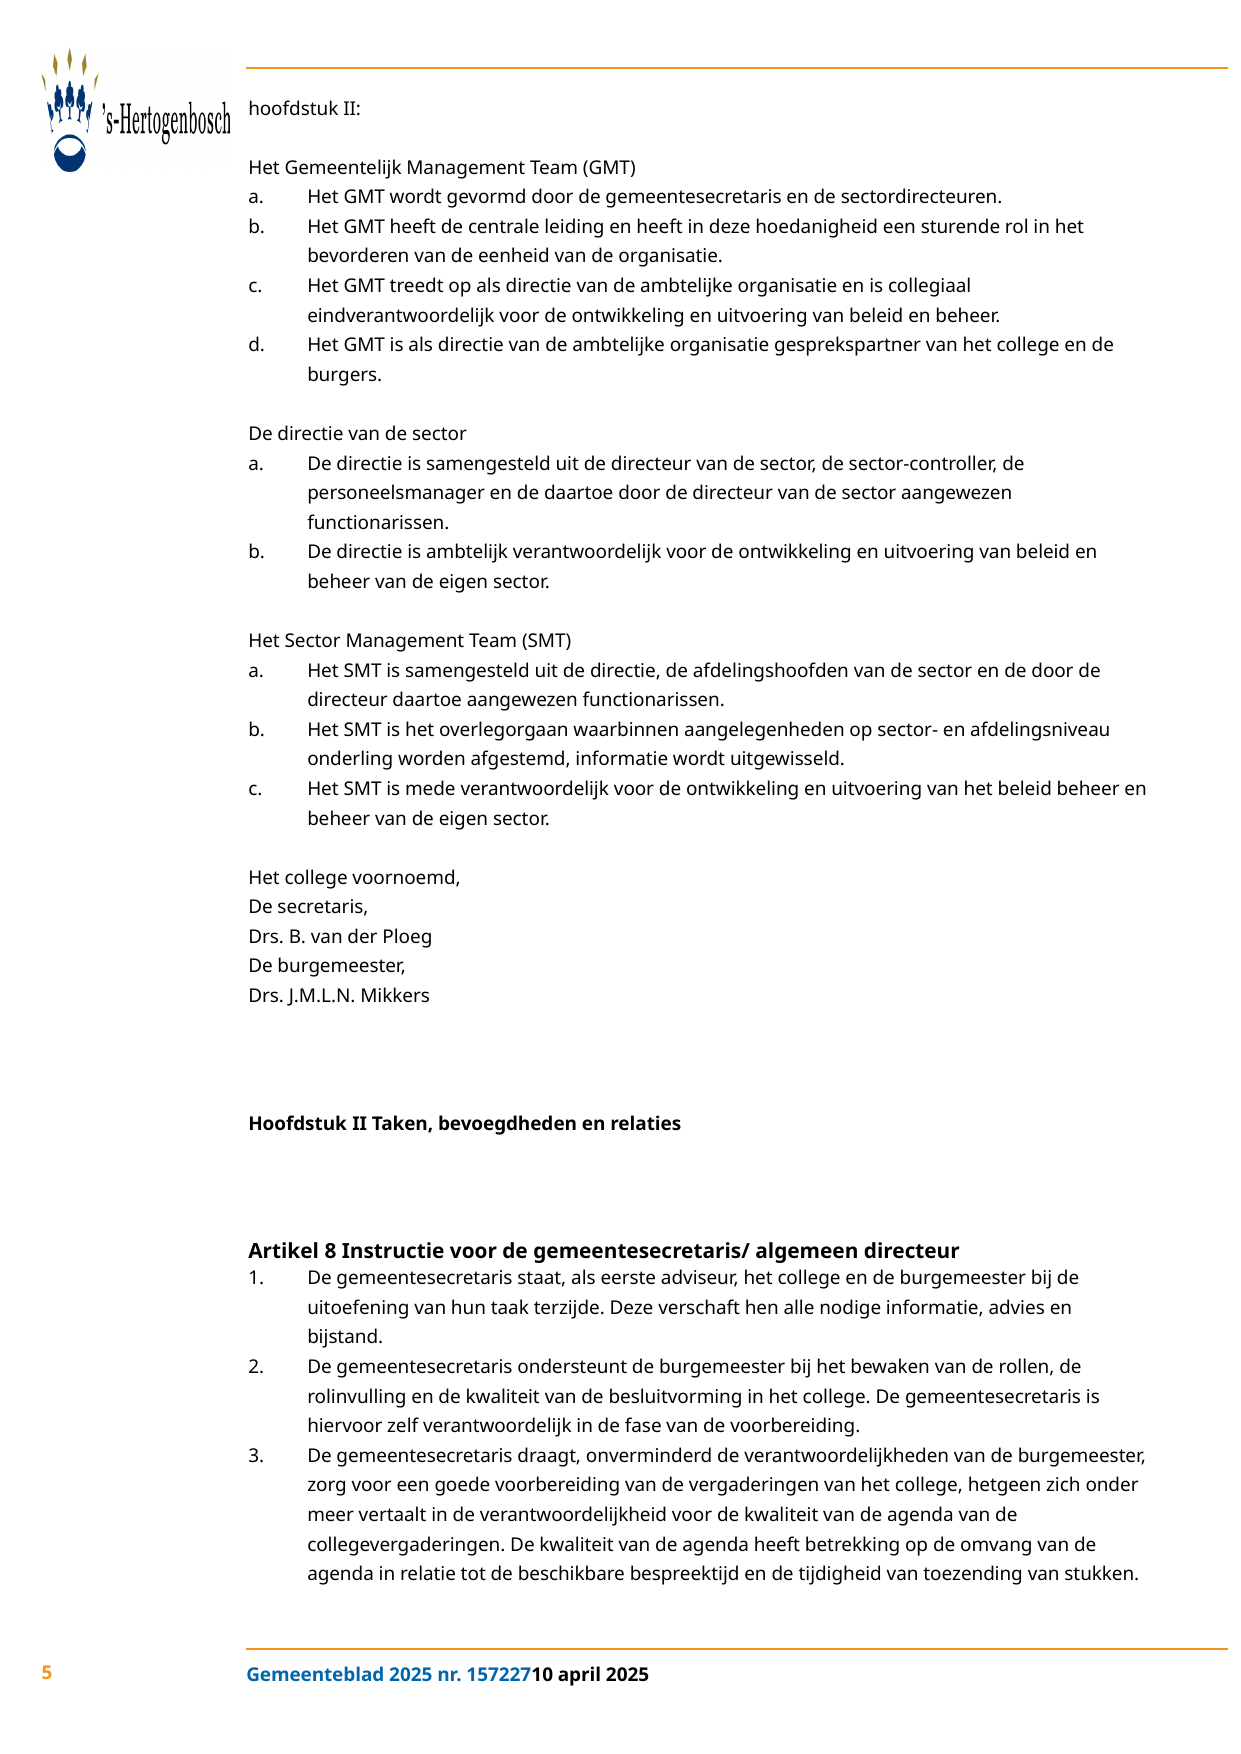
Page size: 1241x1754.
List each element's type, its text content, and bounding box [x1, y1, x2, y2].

list Het GMT wordt gevormd door de gemeentesecretaris en de sectordirecteuren. [248, 183, 1152, 209]
list Het GMT heeft de centrale leiding en heeft in deze hoedanigheid een sturende rol in het bevorderen van de eenheid van de organisatie. [248, 213, 1152, 268]
picture [41, 47, 231, 172]
text hoofdstuk II: [248, 95, 1152, 121]
list Het GMT is als directie van de ambtelijke organisatie gesprekspartner van het college en de burgers. [248, 331, 1152, 387]
text De burgemeester, [248, 953, 1152, 978]
list Het GMT treedt op als directie van de ambtelijke organisatie en is collegiaal eindverantwoordelijk voor de ontwikkeling en uitvoering van beleid en beheer. [248, 272, 1152, 328]
text Het college voornoemd, [248, 864, 1152, 890]
text Artikel 8 Instructie voor de gemeentesecretaris/ algemeen directeur [248, 1236, 1152, 1264]
list Het SMT is het overlegorgaan waarbinnen aangelegenheden op sector- en afdelingsniveau onderling worden afgestemd, informatie wordt uitgewisseld. [248, 716, 1152, 771]
list Het SMT is samengesteld uit de directie, de afdelingshoofden van de sector en de door de directeur daartoe aangewezen functionarissen. [248, 657, 1152, 712]
text Het Sector Management Team (SMT) [248, 627, 1152, 653]
list De gemeentesecretaris draagt, onverminderd de verantwoordelijkheden van de burgemeester, zorg voor een goede voorbereiding van de vergaderingen van het college, hetgeen zich onder meer vertaalt in de verantwoordelijkheid voor de kwaliteit van de agenda van de collegevergaderingen. De kwaliteit van de agenda heeft betrekking op de omvang van de agenda in relatie tot de beschikbare bespreektijd en de tijdigheid van toezending van stukken. [248, 1442, 1152, 1586]
text Drs. J.M.L.N. Mikkers [248, 982, 1152, 1008]
text Het Gemeentelijk Management Team (GMT) [248, 154, 1152, 180]
list De directie is ambtelijk verantwoordelijk voor de ontwikkeling en uitvoering van beleid en beheer van de eigen sector. [248, 538, 1152, 594]
text De directie van de sector [248, 420, 1152, 446]
text De secretaris, [248, 893, 1152, 919]
list De gemeentesecretaris ondersteunt de burgemeester bij het bewaken van de rollen, de rolinvulling en de kwaliteit van de besluitvorming in het college. De gemeentesecretaris is hiervoor zelf verantwoordelijk in de fase van de voorbereiding. [248, 1353, 1152, 1438]
list De directie is samengesteld uit de directeur van de sector, de sector-controller, de personeelsmanager en de daartoe door de directeur van de sector aangewezen functionarissen. [248, 450, 1152, 535]
text Drs. B. van der Ploeg [248, 923, 1152, 949]
list De gemeentesecretaris staat, als eerste adviseur, het college en de burgemeester bij de uitoefening van hun taak terzijde. Deze verschaft hen alle nodige informatie, advies en bijstand. [248, 1264, 1152, 1349]
text Hoofdstuk II Taken, bevoegdheden en relaties [248, 1108, 1152, 1136]
list Het SMT is mede verantwoordelijk voor de ontwikkeling en uitvoering van het beleid beheer en beheer van de eigen sector. [248, 775, 1152, 831]
